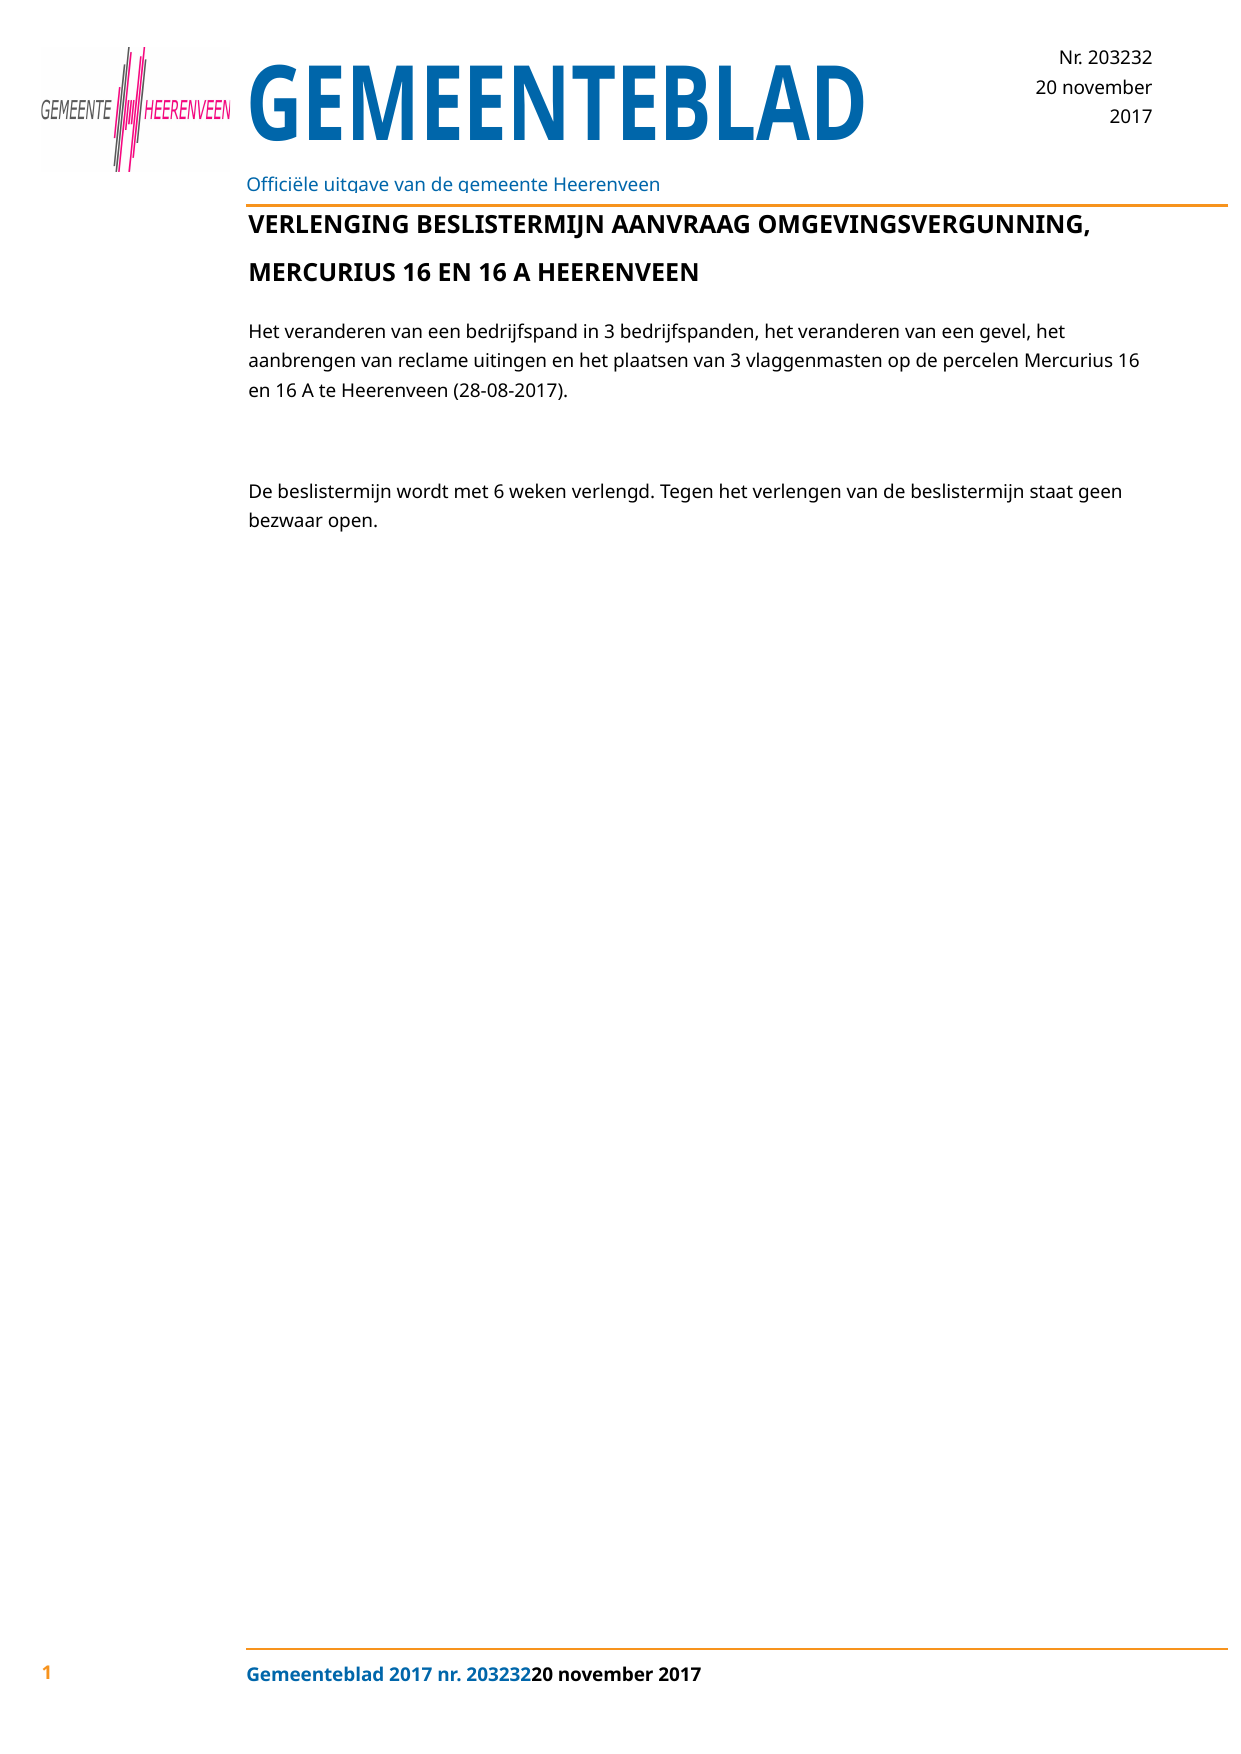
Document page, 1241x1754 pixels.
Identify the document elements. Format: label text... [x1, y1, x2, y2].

text Het veranderen van een bedrijfspand in 3 bedrijfspanden, het veranderen van een gevel, het aanbrengen van reclame uitingen en het plaatsen van 3 vlaggenmasten op de percelen Mercurius 16 en 16 A te Heerenveen (28-08-2017). [248, 318, 1152, 403]
text De beslistermijn wordt met 6 weken verlengd. Tegen het verlengen van de beslistermijn staat geen bezwaar open. [248, 478, 1152, 533]
picture [41, 47, 231, 172]
text VERLENGING BESLISTERMIJN AANVRAAG OMGEVINGSVERGUNNING, MERCURIUS 16 EN 16 A HEERENVEEN [248, 207, 1152, 288]
